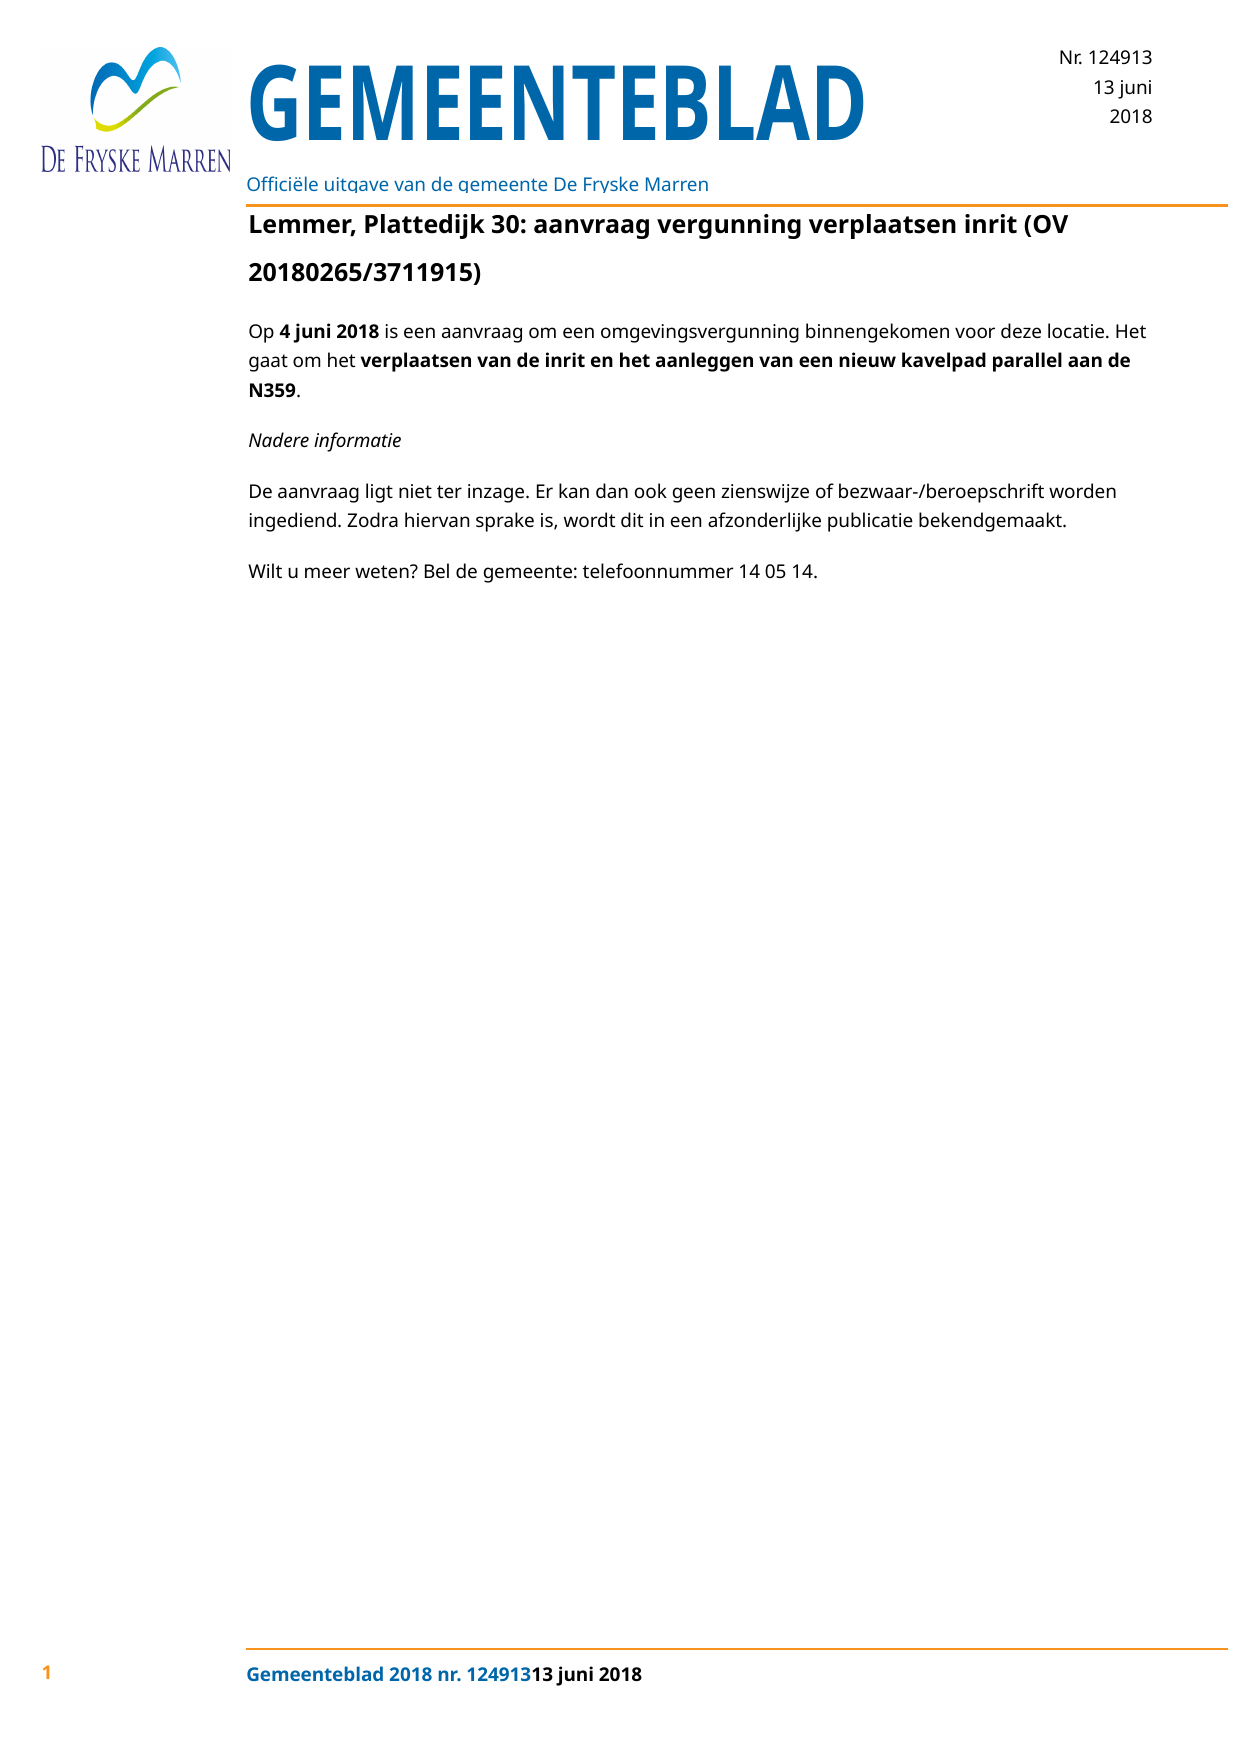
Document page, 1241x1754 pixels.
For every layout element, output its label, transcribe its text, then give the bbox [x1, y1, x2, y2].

text Nadere informatie [248, 427, 1152, 453]
text De aanvraag ligt niet ter inzage. Er kan dan ook geen zienswijze of bezwaar-/beroepschrift worden ingediend. Zodra hiervan sprake is, wordt dit in een afzonderlijke publicatie bekendgemaakt. [248, 478, 1152, 533]
text Lemmer, Plattedijk 30: aanvraag vergunning verplaatsen inrit (OV 20180265/3711915) [248, 207, 1152, 288]
text Wilt u meer weten? Bel de gemeente: telefoonnummer 14 05 14. [248, 558, 1152, 584]
text Op 4 juni 2018 is een aanvraag om een omgevingsvergunning binnengekomen voor deze locatie. Het gaat om het verplaatsen van de inrit en het aanleggen van een nieuw kavelpad parallel aan de N359. [248, 318, 1152, 403]
picture [41, 47, 231, 172]
